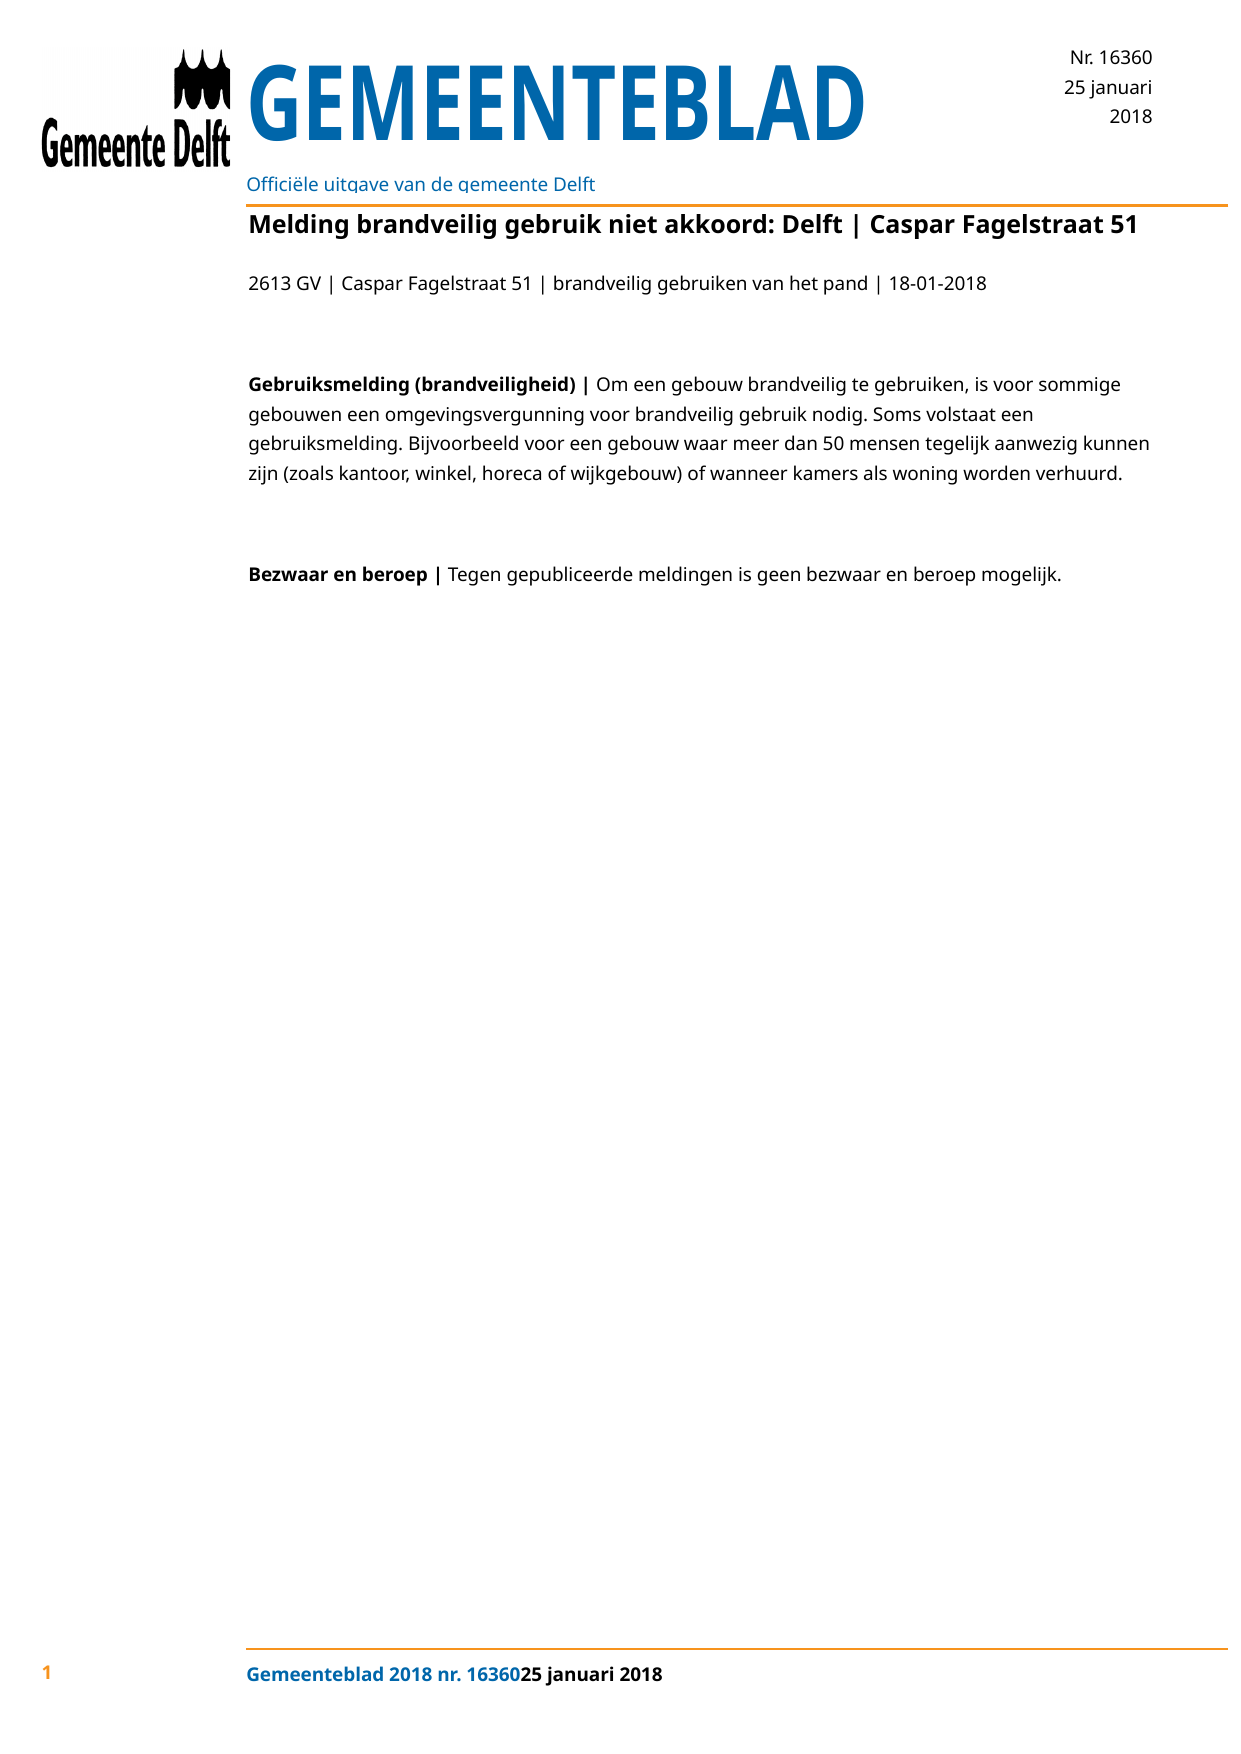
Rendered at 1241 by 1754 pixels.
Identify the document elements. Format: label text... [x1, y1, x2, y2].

picture [41, 47, 231, 172]
text Melding brandveilig gebruik niet akkoord: Delft | Caspar Fagelstraat 51 [248, 207, 1152, 241]
text 2613 GV | Caspar Fagelstraat 51 | brandveilig gebruiken van het pand | 18-01-2018 [248, 270, 1152, 296]
text Gebruiksmelding (brandveiligheid) | Om een gebouw brandveilig te gebruiken, is voor sommige gebouwen een omgevingsvergunning voor brandveilig gebruik nodig. Soms volstaat een gebruiksmelding. Bijvoorbeeld voor een gebouw waar meer dan 50 mensen tegelijk aanwezig kunnen zijn (zoals kantoor, winkel, horeca of wijkgebouw) of wanneer kamers als woning worden verhuurd. [248, 371, 1152, 486]
text Bezwaar en beroep | Tegen gepubliceerde meldingen is geen bezwaar en beroep mogelijk. [248, 561, 1152, 586]
